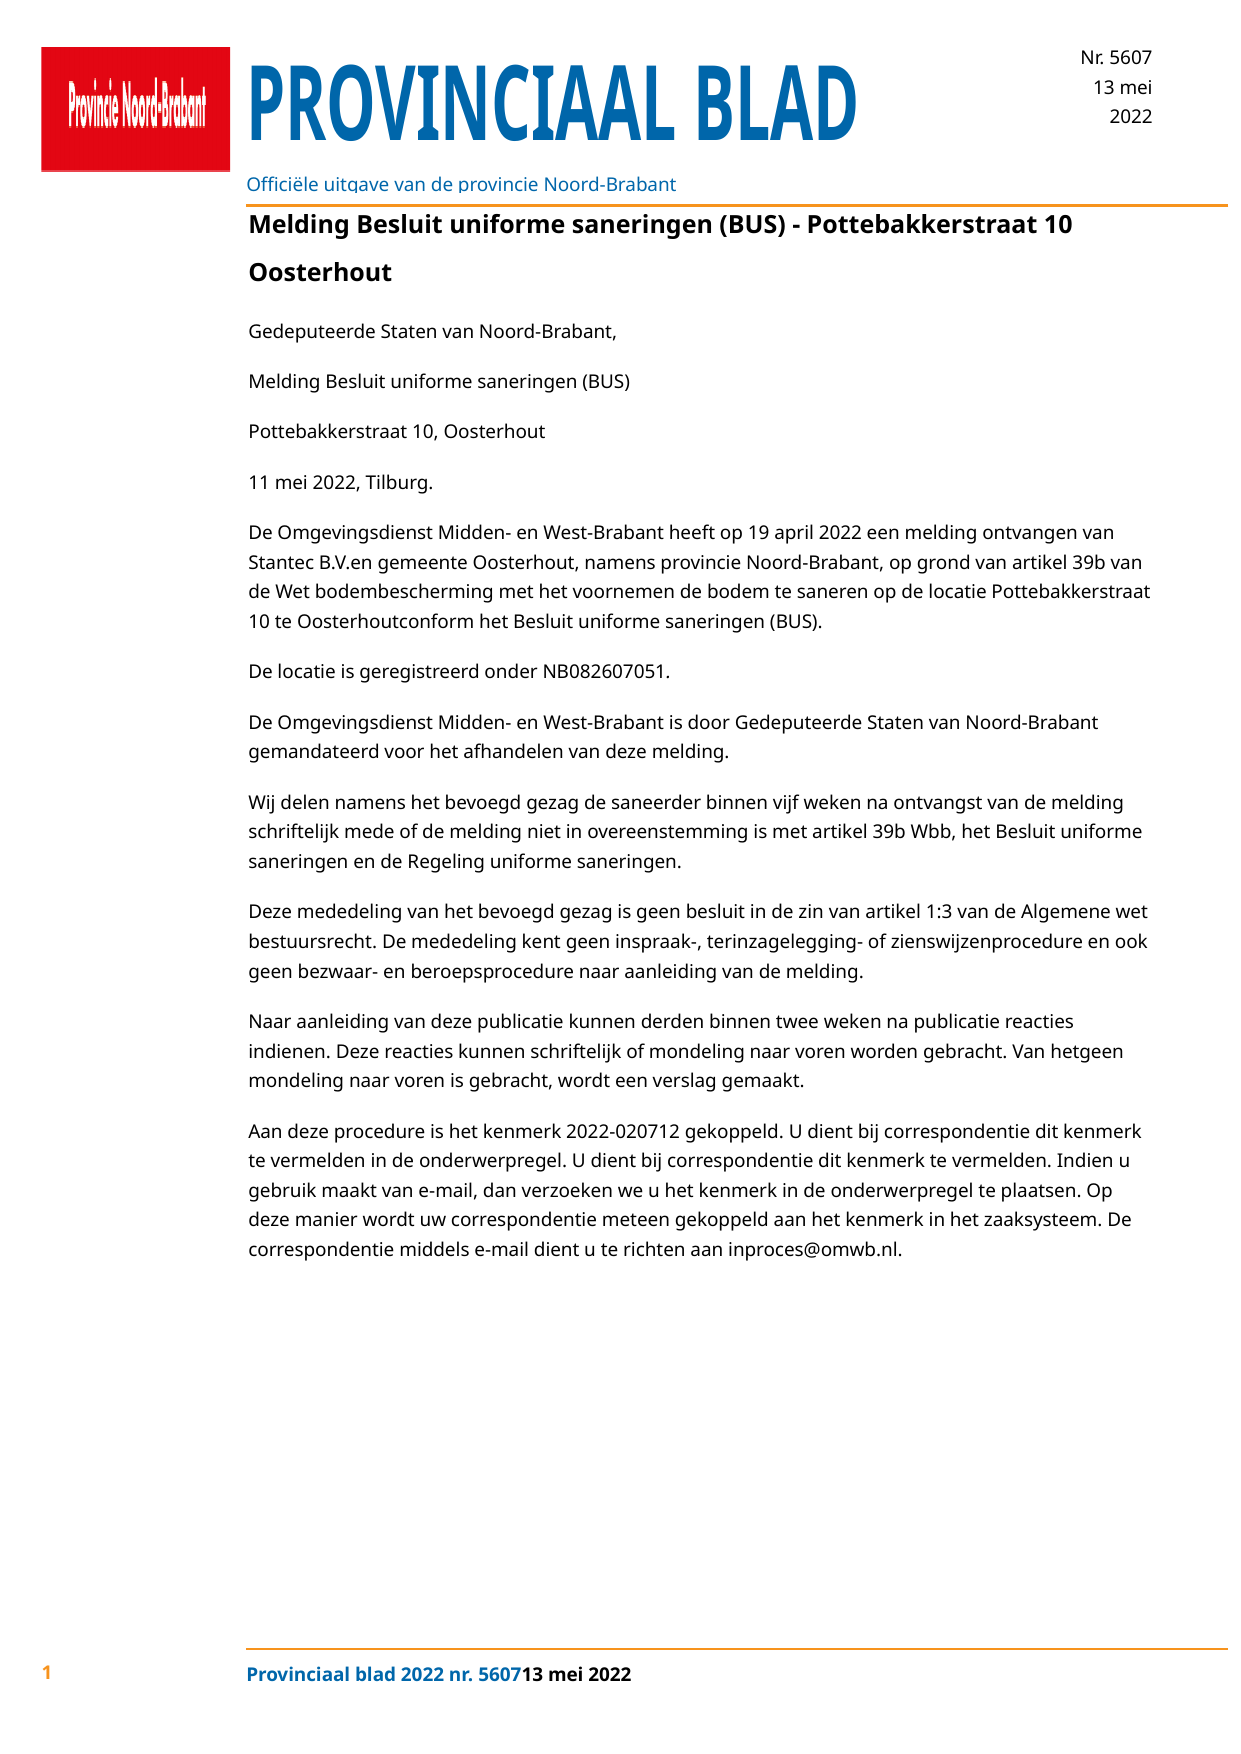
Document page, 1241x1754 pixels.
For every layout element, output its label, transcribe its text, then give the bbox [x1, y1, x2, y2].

text De Omgevingsdienst Midden- en West-Brabant heeft op 19 april 2022 een melding ontvangen van Stantec B.V.en gemeente Oosterhout, namens provincie Noord-Brabant, op grond van artikel 39b van de Wet bodembescherming met het voornemen de bodem te saneren op de locatie Pottebakkerstraat 10 te Oosterhoutconform het Besluit uniforme saneringen (BUS). [248, 519, 1152, 634]
text De locatie is geregistreerd onder NB082607051. [248, 659, 1152, 684]
text Deze mededeling van het bevoegd gezag is geen besluit in de zin van artikel 1:3 van de Algemene wet bestuursrecht. De mededeling kent geen inspraak-, terinzagelegging- of zienswijzenprocedure en ook geen bezwaar- en beroepsprocedure naar aanleiding van de melding. [248, 899, 1152, 984]
text Pottebakkerstraat 10, Oosterhout [248, 419, 1152, 444]
text Gedeputeerde Staten van Noord-Brabant, [248, 318, 1152, 344]
text 11 mei 2022, Tilburg. [248, 469, 1152, 495]
text De Omgevingsdienst Midden- en West-Brabant is door Gedeputeerde Staten van Noord-Brabant gemandateerd voor het afhandelen van deze melding. [248, 709, 1152, 764]
text Melding Besluit uniforme saneringen (BUS) [248, 368, 1152, 394]
text Wij delen namens het bevoegd gezag de saneerder binnen vijf weken na ontvangst van de melding schriftelijk mede of de melding niet in overeenstemming is met artikel 39b Wbb, het Besluit uniforme saneringen en de Regeling uniforme saneringen. [248, 789, 1152, 874]
picture [41, 47, 231, 172]
text Naar aanleiding van deze publicatie kunnen derden binnen twee weken na publicatie reacties indienen. Deze reacties kunnen schriftelijk of mondeling naar voren worden gebracht. Van hetgeen mondeling naar voren is gebracht, wordt een verslag gemaakt. [248, 1008, 1152, 1093]
text Aan deze procedure is het kenmerk 2022-020712 gekoppeld. U dient bij correspondentie dit kenmerk te vermelden in de onderwerpregel. U dient bij correspondentie dit kenmerk te vermelden. Indien u gebruik maakt van e-mail, dan verzoeken we u het kenmerk in de onderwerpregel te plaatsen. Op deze manier wordt uw correspondentie meteen gekoppeld aan het kenmerk in het zaaksysteem. De correspondentie middels e-mail dient u te richten aan inproces@omwb.nl. [248, 1118, 1152, 1262]
text Melding Besluit uniforme saneringen (BUS) - Pottebakkerstraat 10 Oosterhout [248, 207, 1152, 288]
